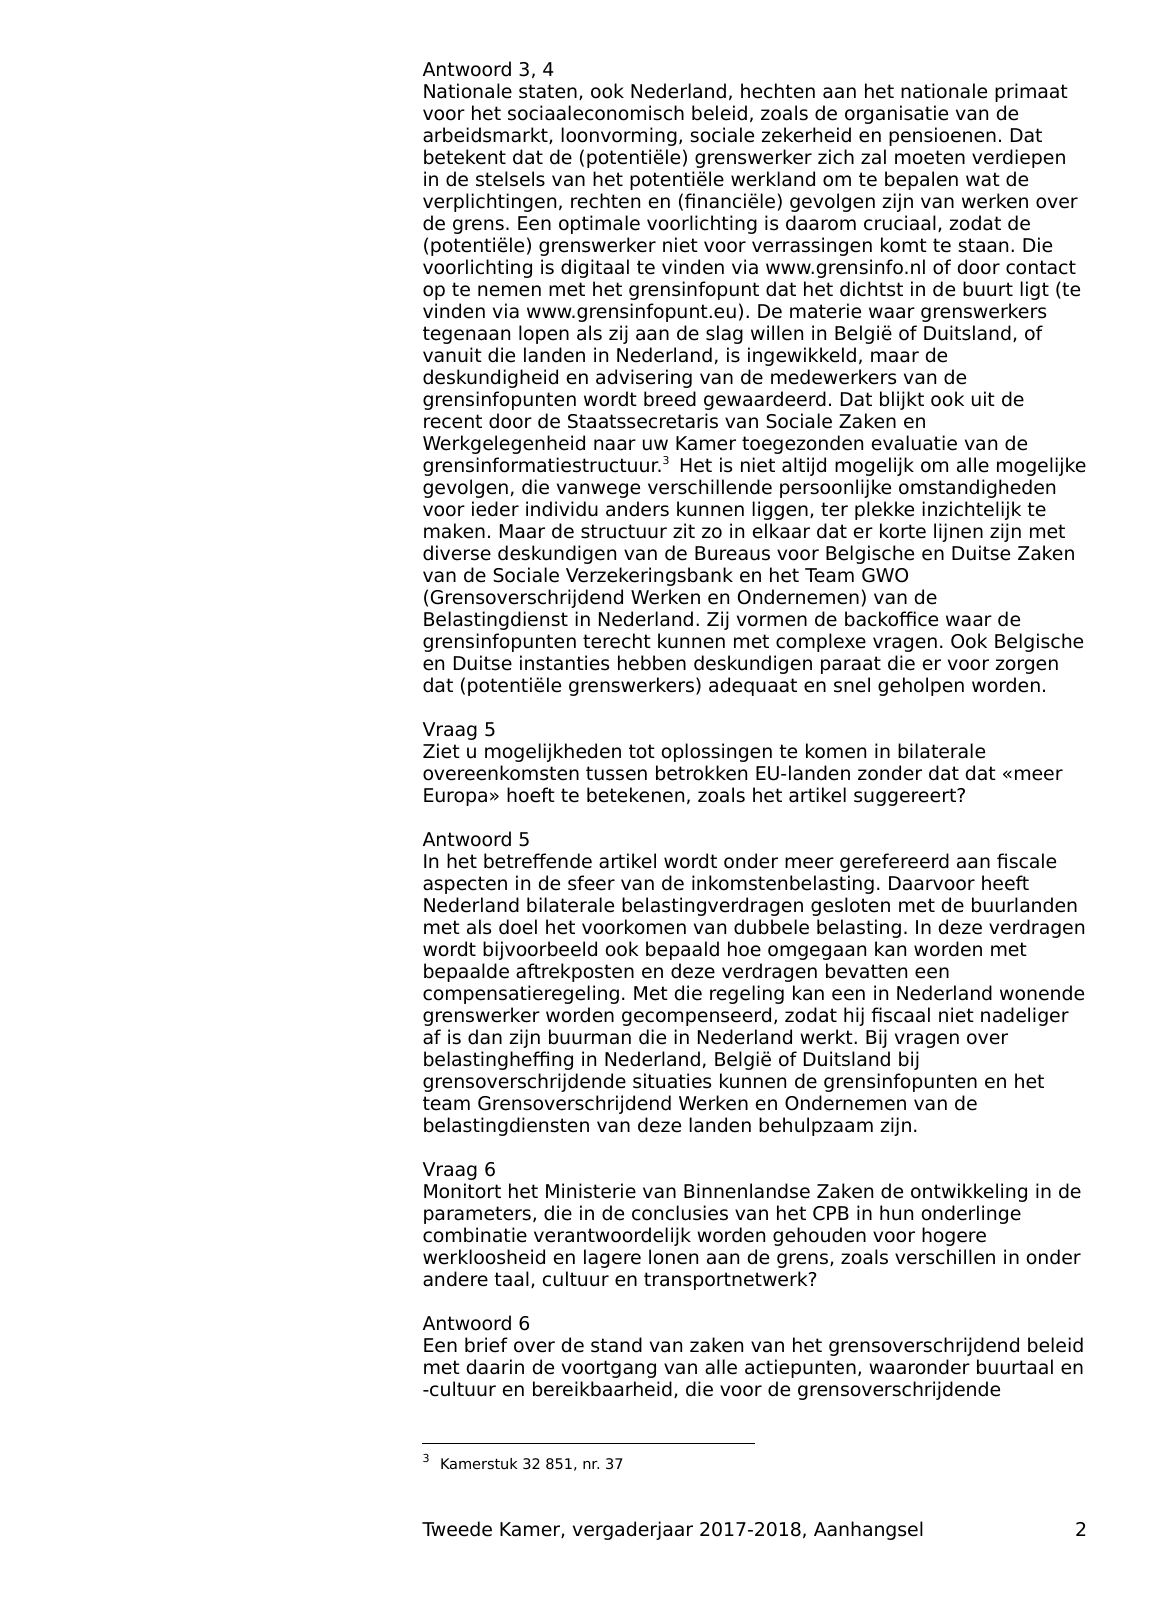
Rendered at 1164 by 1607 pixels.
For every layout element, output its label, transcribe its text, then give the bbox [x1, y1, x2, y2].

text Antwoord 3, 4 [422, 59, 1087, 81]
text Een brief over de stand van zaken van het grensoverschrijdend beleid met daarin de voortgang van alle actiepunten, waaronder buurtaal en -cultuur en bereikbaarheid, die voor de grensoverschrijdende [422, 1335, 1087, 1401]
text Vraag 6 [422, 1159, 1087, 1181]
text Nationale staten, ook Nederland, hechten aan het nationale primaat voor het sociaaleconomisch beleid, zoals de organisatie van de arbeidsmarkt, loonvorming, sociale zekerheid en pensioenen. Dat betekent dat de (potentiële) grenswerker zich zal moeten verdiepen in de stelsels van het potentiële werkland om te bepalen wat de verplichtingen, rechten en (financiële) gevolgen zijn van werken over de grens. Een optimale voorlichting is daarom cruciaal, zodat de (potentiële) grenswerker niet voor verrassingen komt te staan. Die voorlichting is digitaal te vinden via www.grensinfo.nl of door contact op te nemen met het grensinfopunt dat het dichtst in de buurt ligt (te vinden via www.grensinfopunt.eu). De materie waar grenswerkers tegenaan lopen als zij aan de slag willen in België of Duitsland, of vanuit die landen in Nederland, is ingewikkeld, maar de deskundigheid en advisering van de medewerkers van de grensinfopunten wordt breed gewaardeerd. Dat blijkt ook uit de recent door de Staatssecretaris van Sociale Zaken en Werkgelegenheid naar uw Kamer toegezonden evaluatie van de grensinformatiestructuur. Het is niet altijd mogelijk om alle mogelijke gevolgen, die vanwege verschillende persoonlijke omstandigheden voor ieder individu anders kunnen liggen, ter plekke inzichtelijk te maken. Maar de structuur zit zo in elkaar dat er korte lijnen zijn met diverse deskundigen van de Bureaus voor Belgische en Duitse Zaken van de Sociale Verzekeringsbank en het Team GWO (Grensoverschrijdend Werken en Ondernemen) van de Belastingdienst in Nederland. Zij vormen de backoffice waar de grensinfopunten terecht kunnen met complexe vragen. Ook Belgische en Duitse instanties hebben deskundigen paraat die er voor zorgen dat (potentiële grenswerkers) adequaat en snel geholpen worden. [422, 81, 1087, 696]
text Monitort het Ministerie van Binnenlandse Zaken de ontwikkeling in de parameters, die in de conclusies van het CPB in hun onderlinge combinatie verantwoordelijk worden gehouden voor hogere werkloosheid en lagere lonen aan de grens, zoals verschillen in onder andere taal, cultuur en transportnetwerk? [422, 1181, 1087, 1291]
text Ziet u mogelijkheden tot oplossingen te komen in bilaterale overeenkomsten tussen betrokken EU-landen zonder dat dat «meer Europa» hoeft te betekenen, zoals het artikel suggereert? [422, 741, 1087, 807]
text Antwoord 5 [422, 829, 1087, 851]
text In het betreffende artikel wordt onder meer gerefereerd aan fiscale aspecten in de sfeer van de inkomstenbelasting. Daarvoor heeft Nederland bilaterale belastingverdragen gesloten met de buurlanden met als doel het voorkomen van dubbele belasting. In deze verdragen wordt bijvoorbeeld ook bepaald hoe omgegaan kan worden met bepaalde aftrekposten en deze verdragen bevatten een compensatieregeling. Met die regeling kan een in Nederland wonende grenswerker worden gecompenseerd, zodat hij fiscaal niet nadeliger af is dan zijn buurman die in Nederland werkt. Bij vragen over belastingheffing in Nederland, België of Duitsland bij grensoverschrijdende situaties kunnen de grensinfopunten en het team Grensoverschrijdend Werken en Ondernemen van de belastingdiensten van deze landen behulpzaam zijn. [422, 851, 1087, 1136]
text Antwoord 6 [422, 1313, 1087, 1335]
text Vraag 5 [422, 719, 1087, 741]
text Kamerstuk 32 851, nr. 37 [422, 1452, 1087, 1474]
